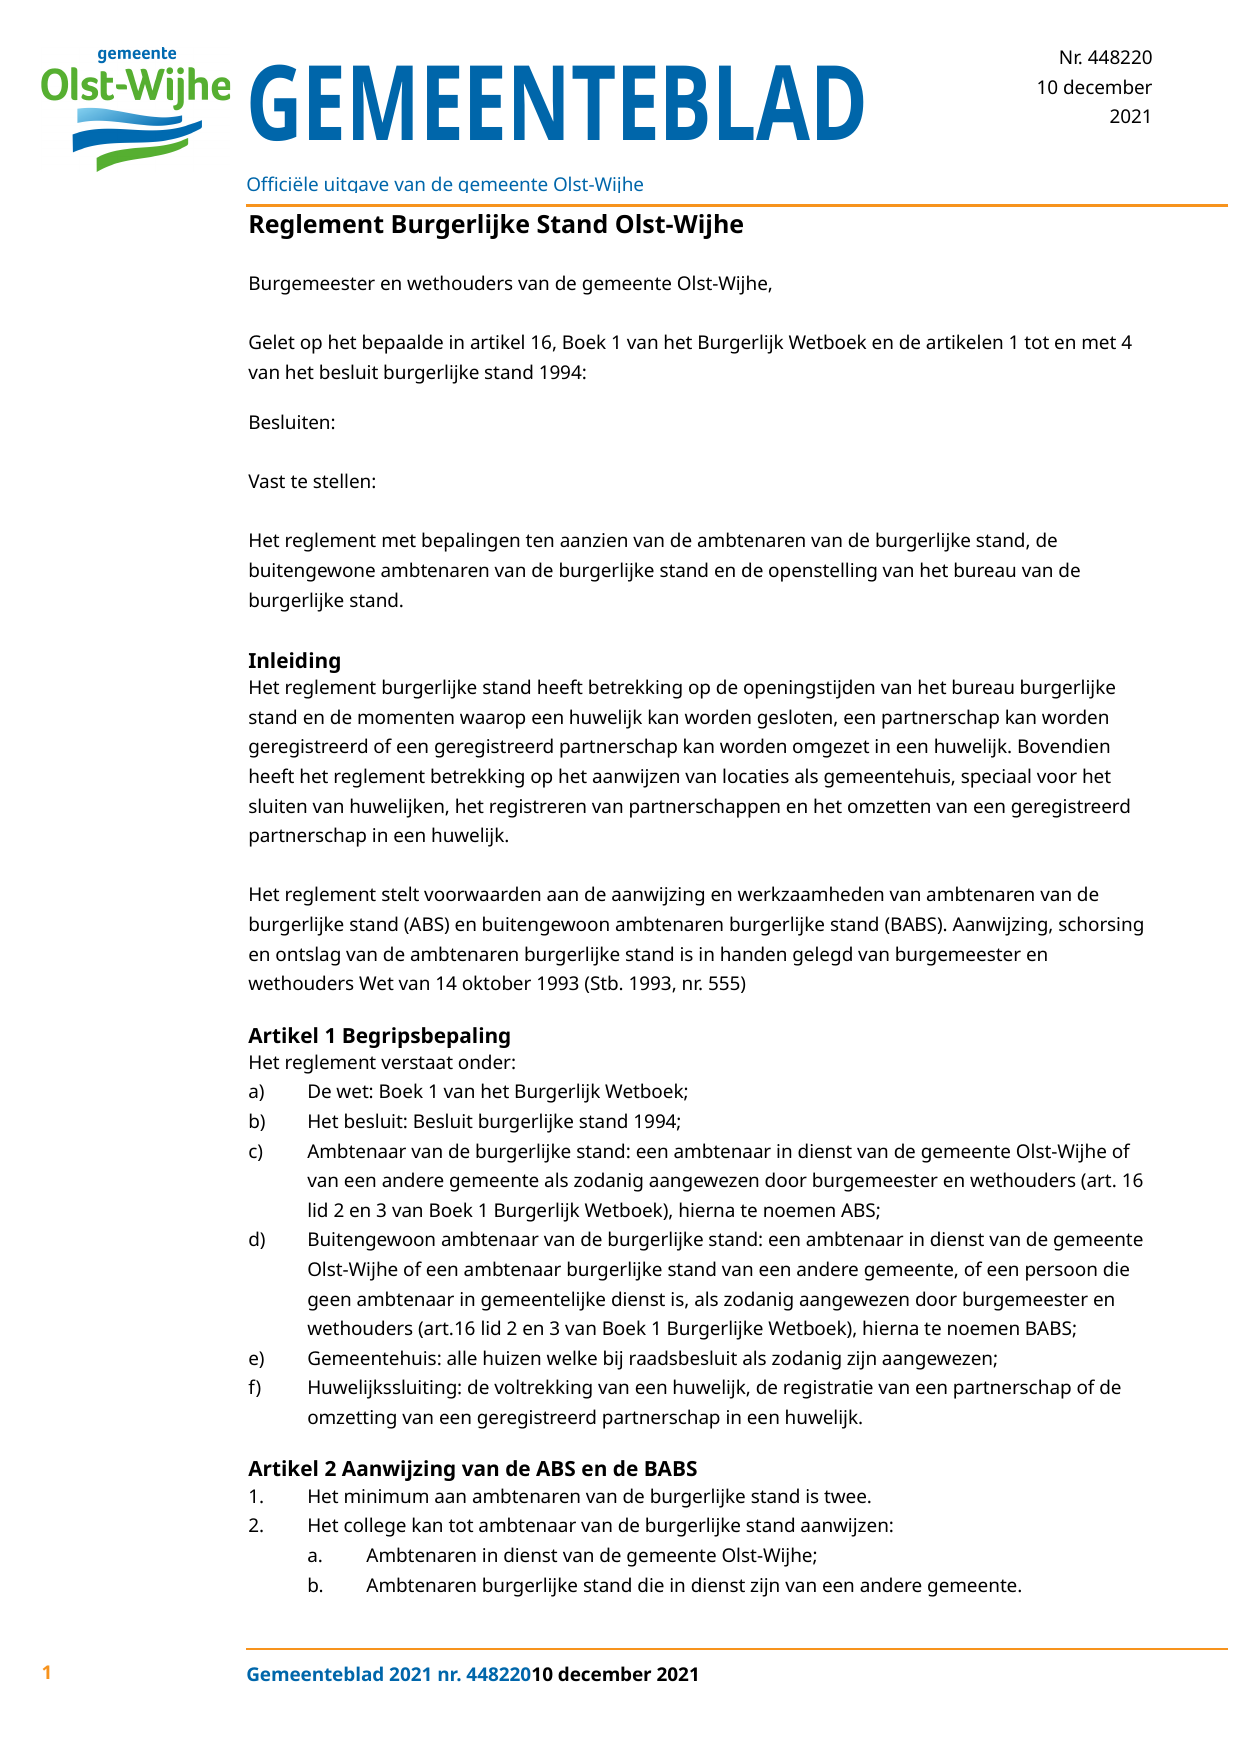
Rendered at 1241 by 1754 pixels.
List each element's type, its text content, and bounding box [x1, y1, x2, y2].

list Gemeentehuis: alle huizen welke bij raadsbesluit als zodanig zijn aangewezen; [248, 1345, 1152, 1371]
list De wet: Boek 1 van het Burgerlijk Wetboek; [248, 1079, 1152, 1104]
text Inleiding [248, 646, 1152, 674]
list Ambtenaar van de burgerlijke stand: een ambtenaar in dienst van de gemeente Olst-Wijhe of van een andere gemeente als zodanig aangewezen door burgemeester en wethouders (art. 16 lid 2 en 3 van Boek 1 Burgerlijk Wetboek), hierna te noemen ABS; [248, 1138, 1152, 1223]
text Besluiten: [248, 409, 1152, 435]
text Artikel 2 Aanwijzing van de ABS en de BABS [248, 1454, 1152, 1483]
list Huwelijkssluiting: de voltrekking van een huwelijk, de registratie van een partnerschap of de omzetting van een geregistreerd partnerschap in een huwelijk. [248, 1374, 1152, 1430]
list Het besluit: Besluit burgerlijke stand 1994; [248, 1108, 1152, 1134]
text Vast te stellen: [248, 468, 1152, 494]
text Het reglement burgerlijke stand heeft betrekking op de openingstijden van het bureau burgerlijke stand en de momenten waarop een huwelijk kan worden gesloten, een partnerschap kan worden geregistreerd of een geregistreerd partnerschap kan worden omgezet in een huwelijk. Bovendien heeft het reglement betrekking op het aanwijzen van locaties als gemeentehuis, speciaal voor het sluiten van huwelijken, het registreren van partnerschappen en het omzetten van een geregistreerd partnerschap in een huwelijk. [248, 674, 1152, 848]
list Ambtenaren in dienst van de gemeente Olst-Wijhe; [307, 1542, 1152, 1568]
text Burgemeester en wethouders van de gemeente Olst-Wijhe, [248, 270, 1152, 296]
list Buitengewoon ambtenaar van de burgerlijke stand: een ambtenaar in dienst van de gemeente Olst-Wijhe of een ambtenaar burgerlijke stand van een andere gemeente, of een persoon die geen ambtenaar in gemeentelijke dienst is, als zodanig aangewezen door burgemeester en wethouders (art.16 lid 2 en 3 van Boek 1 Burgerlijke Wetboek), hierna te noemen BABS; [248, 1227, 1152, 1341]
text Het reglement met bepalingen ten aanzien van de ambtenaren van de burgerlijke stand, de buitengewone ambtenaren van de burgerlijke stand en de openstelling van het bureau van de burgerlijke stand. [248, 528, 1152, 613]
picture [41, 47, 231, 172]
text Het reglement stelt voorwaarden aan de aanwijzing en werkzaamheden van ambtenaren van de burgerlijke stand (ABS) en buitengewoon ambtenaren burgerlijke stand (BABS). Aanwijzing, schorsing en ontslag van de ambtenaren burgerlijke stand is in handen gelegd van burgemeester en wethouders Wet van 14 oktober 1993 (Stb. 1993, nr. 555) [248, 882, 1152, 996]
list Ambtenaren burgerlijke stand die in dienst zijn van een andere gemeente. [307, 1572, 1152, 1597]
list Het minimum aan ambtenaren van de burgerlijke stand is twee. [248, 1483, 1152, 1509]
text Artikel 1 Begripsbepaling [248, 1021, 1152, 1049]
text Reglement Burgerlijke Stand Olst-Wijhe [248, 207, 1152, 241]
text Gelet op het bepaalde in artikel 16, Boek 1 van het Burgerlijk Wetboek en de artikelen 1 tot en met 4 van het besluit burgerlijke stand 1994: [248, 329, 1152, 385]
list Het college kan tot ambtenaar van de burgerlijke stand aanwijzen: [248, 1513, 1152, 1538]
text Het reglement verstaat onder: [248, 1049, 1152, 1075]
